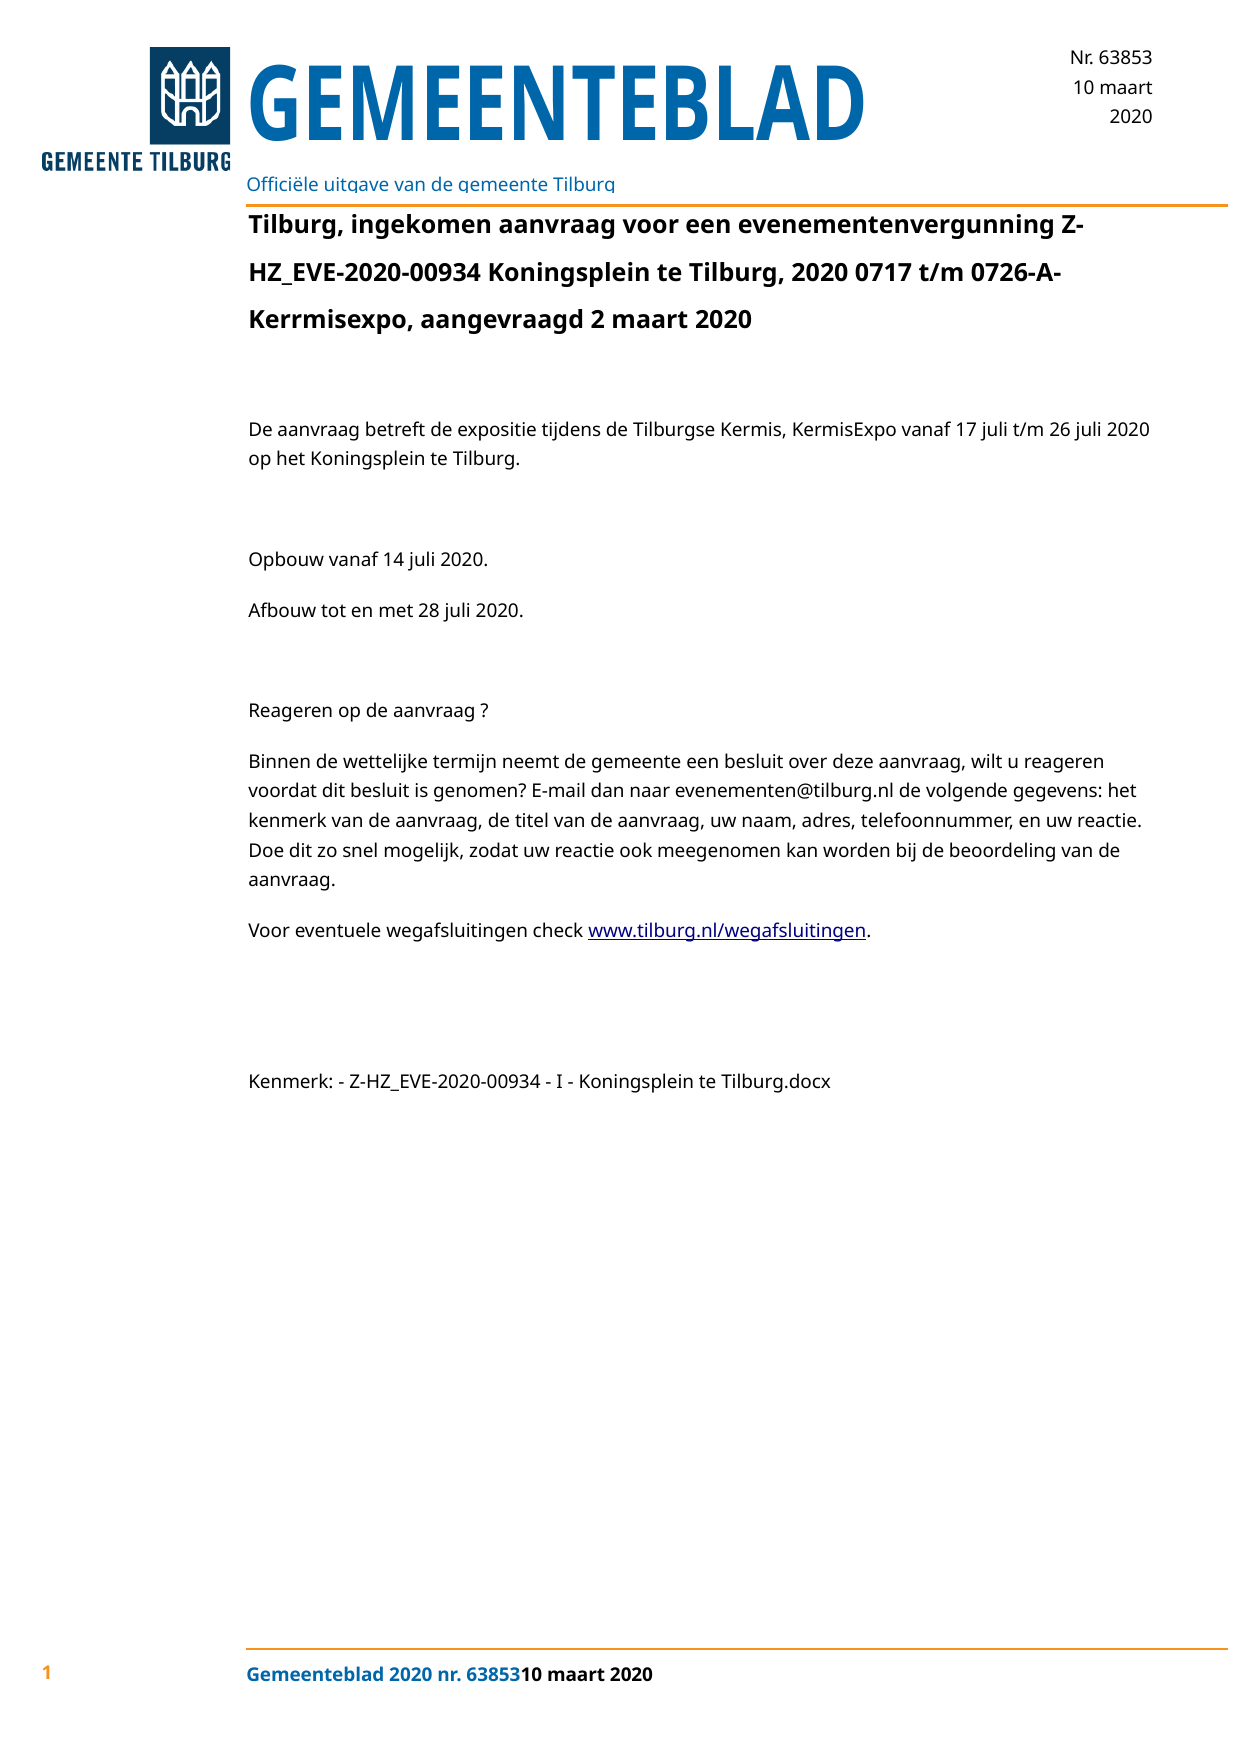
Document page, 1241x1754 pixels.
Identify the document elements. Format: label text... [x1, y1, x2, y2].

text Kenmerk: - Z-HZ_EVE-2020-00934 - I - Koningsplein te Tilburg.docx [248, 1068, 1152, 1094]
text Voor eventuele wegafsluitingen check www.tilburg.nl/wegafsluitingen. [248, 917, 1152, 942]
text Reageren op de aanvraag ? [248, 698, 1152, 723]
text De aanvraag betreft de expositie tijdens de Tilburgse Kermis, KermisExpo vanaf 17 juli t/m 26 juli 2020 op het Koningsplein te Tilburg. [248, 416, 1152, 471]
text Binnen de wettelijke termijn neemt de gemeente een besluit over deze aanvraag, wilt u reageren voordat dit besluit is genomen? E-mail dan naar evenementen@tilburg.nl de volgende gegevens: het kenmerk van de aanvraag, de titel van de aanvraag, uw naam, adres, telefoonnummer, en uw reactie. Doe dit zo snel mogelijk, zodat uw reactie ook meegenomen kan worden bij de beoordeling van de aanvraag. [248, 748, 1152, 892]
text Tilburg, ingekomen aanvraag voor een evenementenvergunning Z-HZ_EVE-2020-00934 Koningsplein te Tilburg, 2020 0717 t/m 0726-A-Kerrmisexpo, aangevraagd 2 maart 2020 [248, 207, 1152, 336]
text Afbouw tot en met 28 juli 2020. [248, 597, 1152, 622]
picture [41, 47, 231, 172]
text Opbouw vanaf 14 juli 2020. [248, 546, 1152, 572]
